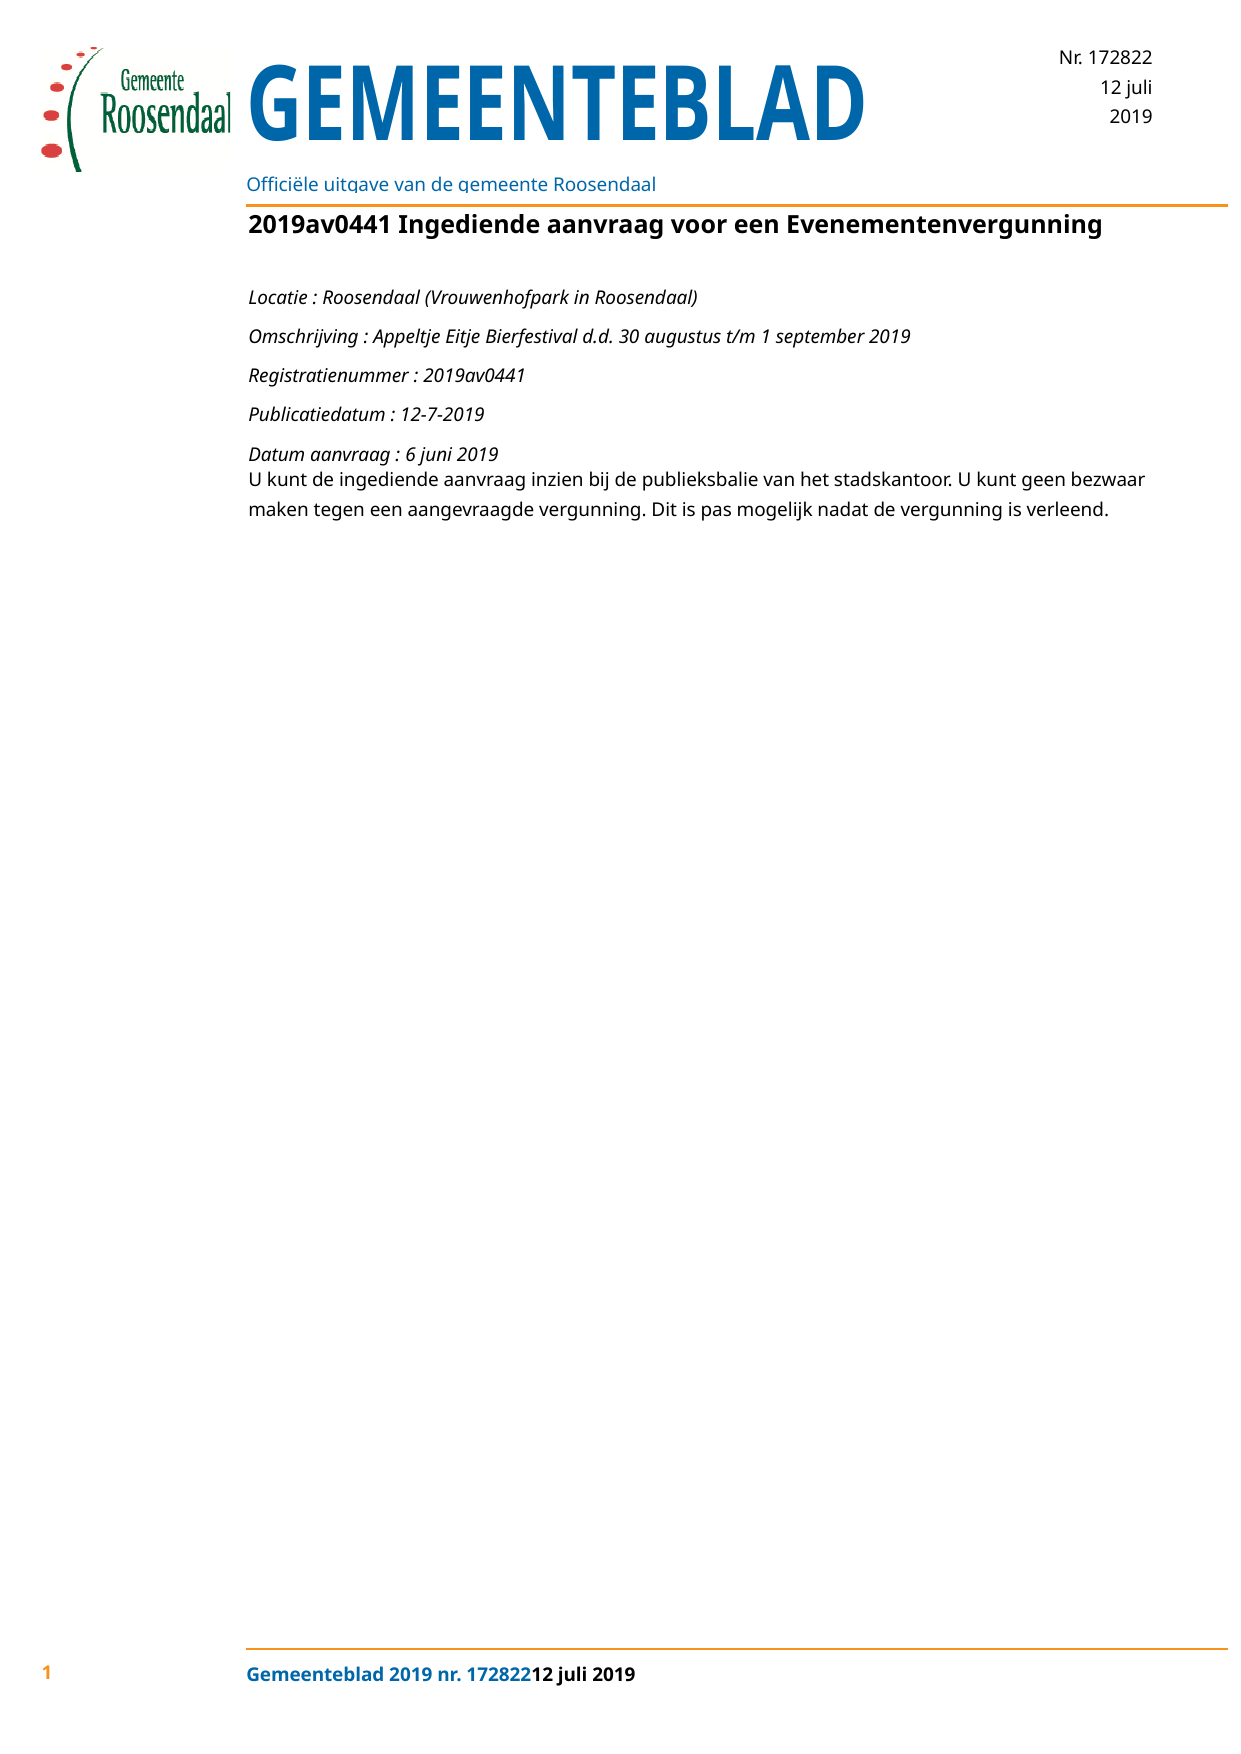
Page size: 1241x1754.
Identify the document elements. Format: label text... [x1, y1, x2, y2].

text U kunt de ingediende aanvraag inzien bij de publieksbalie van het stadskantoor. U kunt geen bezwaar maken tegen een aangevraagde vergunning. Dit is pas mogelijk nadat de vergunning is verleend. [248, 467, 1152, 522]
text Locatie : Roosendaal (Vrouwenhofpark in Roosendaal) [248, 284, 1152, 309]
text Registratienummer : 2019av0441 [248, 362, 1152, 388]
text 2019av0441 Ingediende aanvraag voor een Evenementenvergunning [248, 207, 1152, 241]
picture [41, 47, 231, 172]
text Omschrijving : Appeltje Eitje Bierfestival d.d. 30 augustus t/m 1 september 2019 [248, 323, 1152, 349]
text Publicatiedatum : 12-7-2019 [248, 402, 1152, 427]
text Datum aanvraag : 6 juni 2019 [248, 441, 1152, 467]
